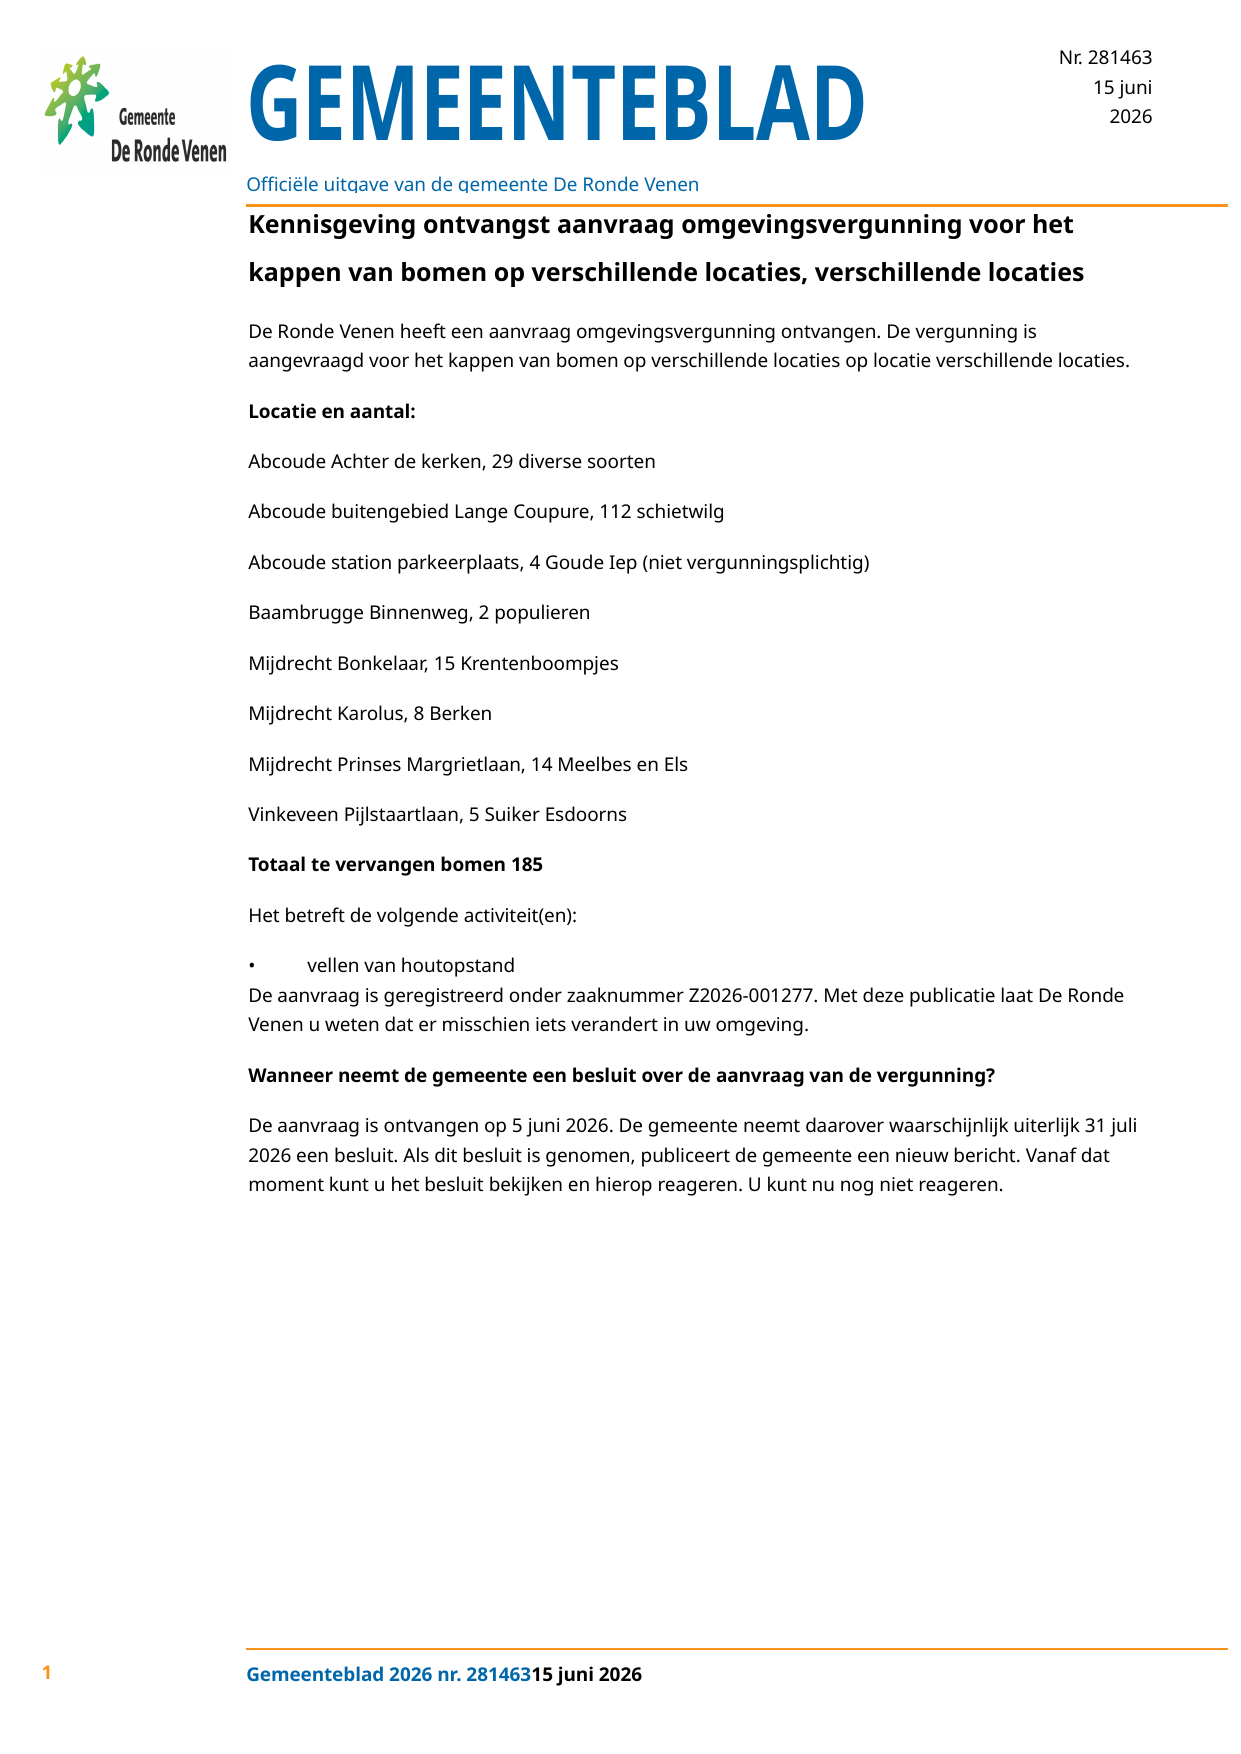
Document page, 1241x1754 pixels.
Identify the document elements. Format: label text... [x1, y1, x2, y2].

text Mijdrecht Prinses Margrietlaan, 14 Meelbes en Els [248, 751, 1152, 777]
text De aanvraag is geregistreerd onder zaaknummer Z2026-001277. Met deze publicatie laat De Ronde Venen u weten dat er misschien iets verandert in uw omgeving. [248, 982, 1152, 1037]
text De aanvraag is ontvangen op 5 juni 2026. De gemeente neemt daarover waarschijnlijk uiterlijk 31 juli 2026 een besluit. Als dit besluit is genomen, publiceert de gemeente een nieuw bericht. Vanaf dat moment kunt u het besluit bekijken en hierop reageren. U kunt nu nog niet reageren. [248, 1112, 1152, 1197]
text Wanneer neemt de gemeente een besluit over de aanvraag van de vergunning? [248, 1062, 1152, 1088]
picture [41, 47, 231, 172]
text Abcoude station parkeerplaats, 4 Goude Iep (niet vergunningsplichtig) [248, 549, 1152, 575]
text Mijdrecht Karolus, 8 Berken [248, 700, 1152, 726]
text Kennisgeving ontvangst aanvraag omgevingsvergunning voor het kappen van bomen op verschillende locaties, verschillende locaties [248, 207, 1152, 288]
text Mijdrecht Bonkelaar, 15 Krentenboompjes [248, 650, 1152, 676]
text Locatie en aantal: [248, 398, 1152, 424]
list vellen van houtopstand [248, 952, 1152, 978]
text De Ronde Venen heeft een aanvraag omgevingsvergunning ontvangen. De vergunning is aangevraagd voor het kappen van bomen op verschillende locaties op locatie verschillende locaties. [248, 318, 1152, 373]
text Vinkeveen Pijlstaartlaan, 5 Suiker Esdoorns [248, 801, 1152, 827]
text Het betreft de volgende activiteit(en): [248, 902, 1152, 928]
text Totaal te vervangen bomen 185 [248, 852, 1152, 877]
text Baambrugge Binnenweg, 2 populieren [248, 599, 1152, 625]
text Abcoude buitengebied Lange Coupure, 112 schietwilg [248, 499, 1152, 524]
text Abcoude Achter de kerken, 29 diverse soorten [248, 448, 1152, 474]
